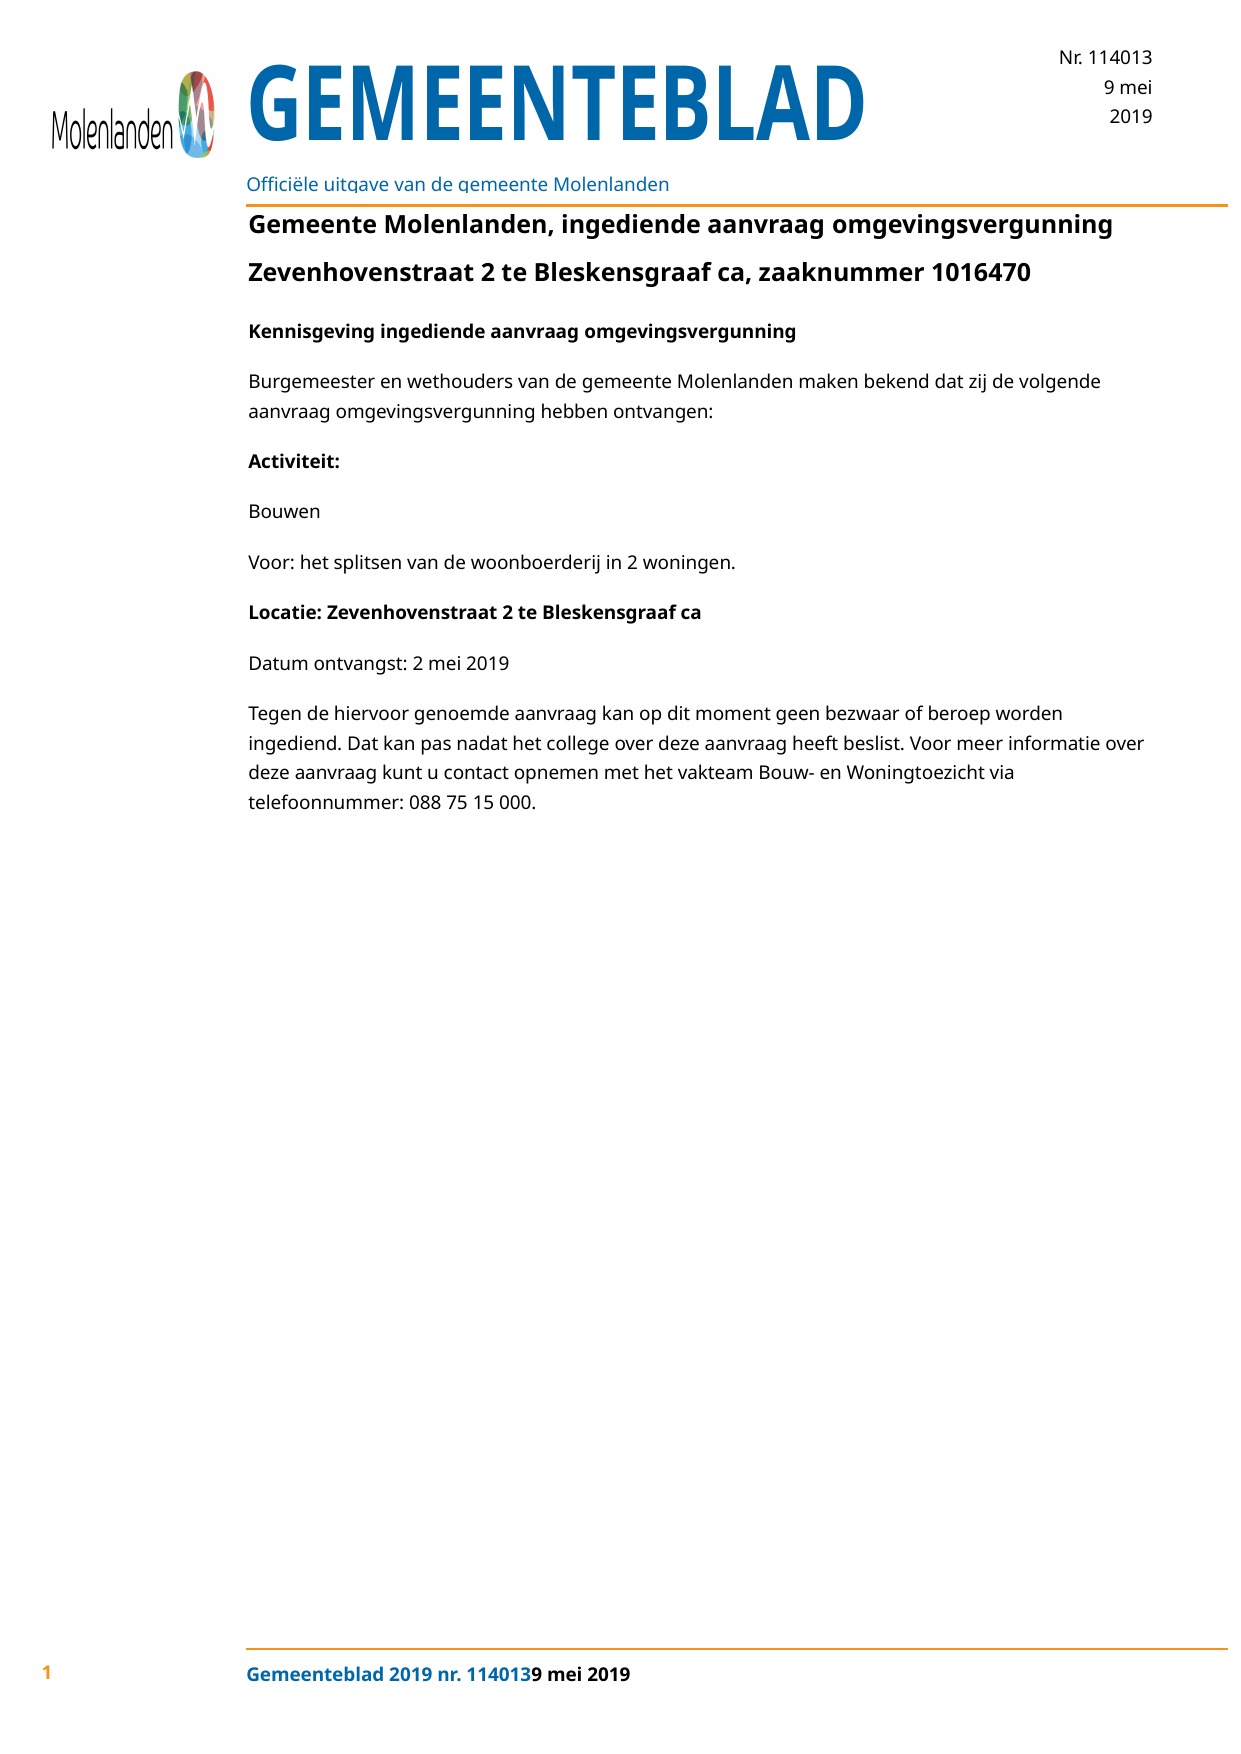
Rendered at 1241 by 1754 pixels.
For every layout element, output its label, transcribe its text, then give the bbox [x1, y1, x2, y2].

picture [41, 47, 231, 172]
text Voor: het splitsen van de woonboerderij in 2 woningen. [248, 549, 1152, 575]
text Kennisgeving ingediende aanvraag omgevingsvergunning [248, 318, 1152, 344]
text Bouwen [248, 499, 1152, 524]
text Gemeente Molenlanden, ingediende aanvraag omgevingsvergunning Zevenhovenstraat 2 te Bleskensgraaf ca, zaaknummer 1016470 [248, 207, 1152, 288]
text Locatie: Zevenhovenstraat 2 te Bleskensgraaf ca [248, 599, 1152, 625]
text Datum ontvangst: 2 mei 2019 [248, 650, 1152, 676]
text Burgemeester en wethouders van de gemeente Molenlanden maken bekend dat zij de volgende aanvraag omgevingsvergunning hebben ontvangen: [248, 368, 1152, 424]
text Activiteit: [248, 448, 1152, 474]
text Tegen de hiervoor genoemde aanvraag kan op dit moment geen bezwaar of beroep worden ingediend. Dat kan pas nadat het college over deze aanvraag heeft beslist. Voor meer informatie over deze aanvraag kunt u contact opnemen met het vakteam Bouw- en Woningtoezicht via telefoonnummer: 088 75 15 000. [248, 700, 1152, 815]
